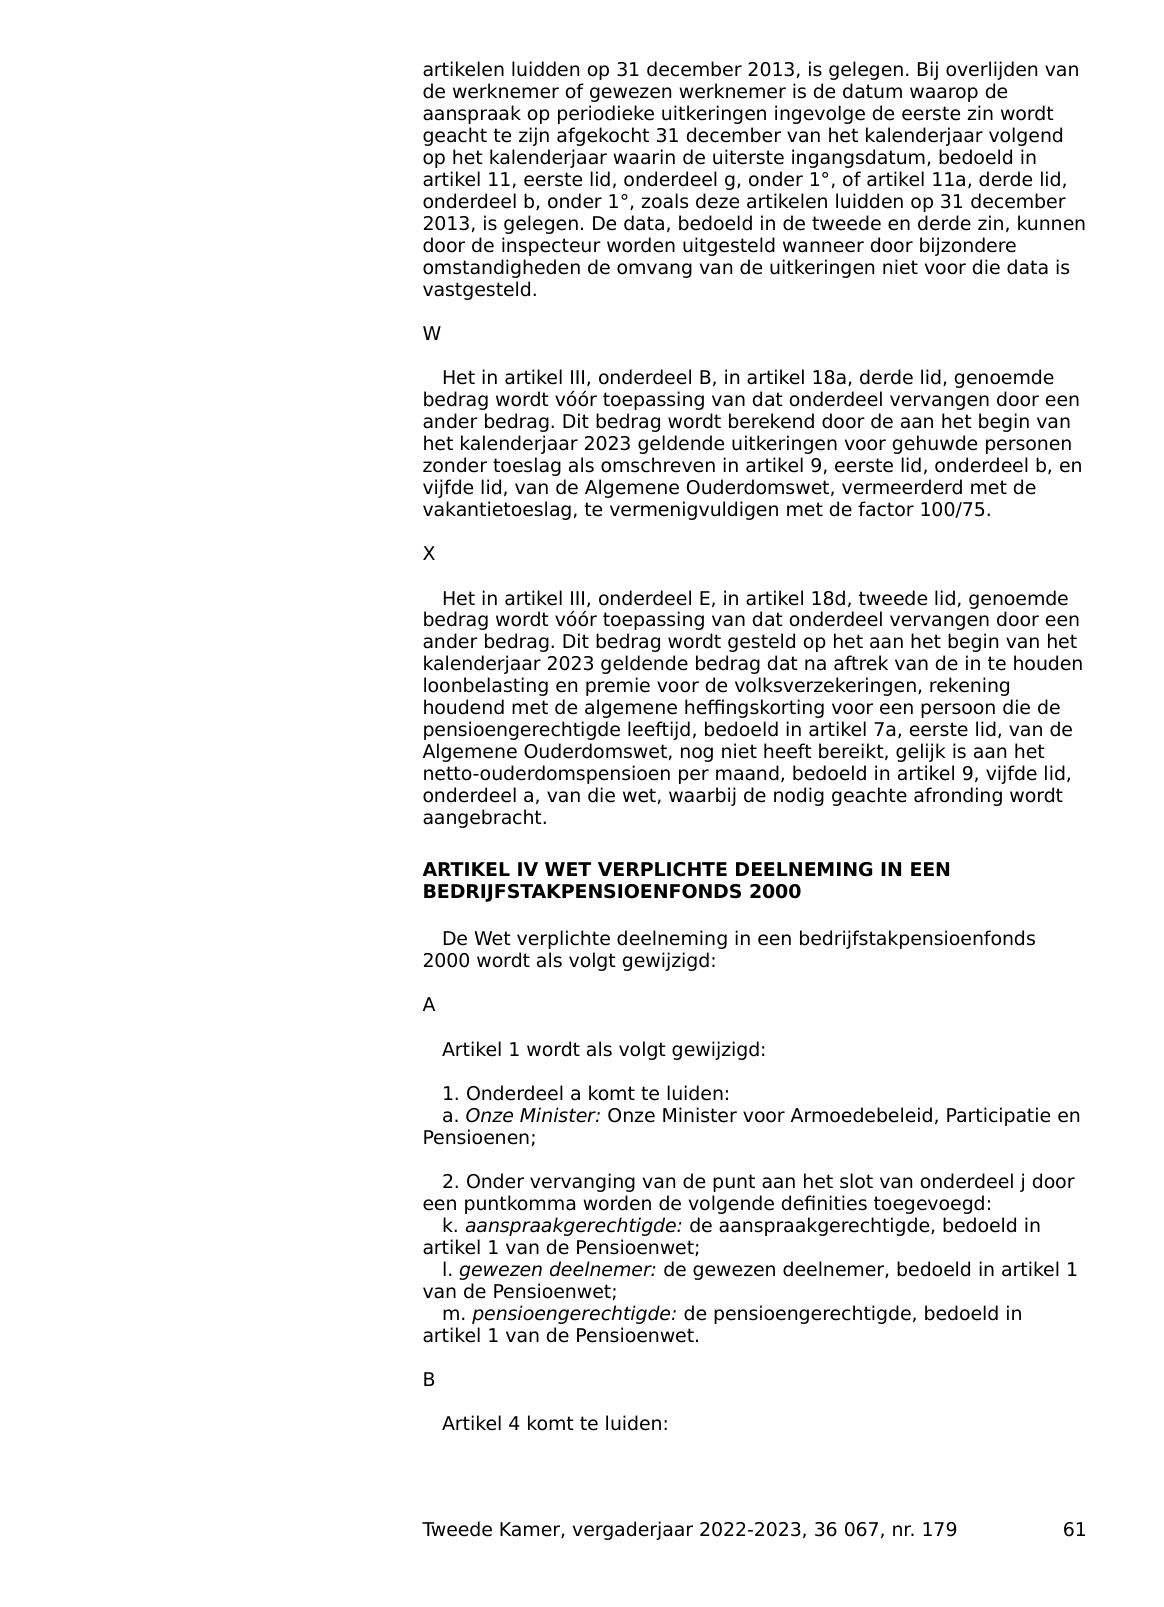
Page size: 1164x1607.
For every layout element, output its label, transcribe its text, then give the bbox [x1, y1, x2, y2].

text l. gewezen deelnemer: de gewezen deelnemer, bedoeld in artikel 1 van de Pensioenwet; [422, 1259, 1087, 1303]
text 1. Onderdeel a komt te luiden: [422, 1083, 1087, 1104]
text m. pensioengerechtigde: de pensioengerechtigde, bedoeld in artikel 1 van de Pensioenwet. [422, 1303, 1087, 1347]
text A [422, 994, 1087, 1016]
text Het in artikel III, onderdeel E, in artikel 18d, tweede lid, genoemde bedrag wordt vóór toepassing van dat onderdeel vervangen door een ander bedrag. Dit bedrag wordt gesteld op het aan het begin van het kalenderjaar 2023 geldende bedrag dat na aftrek van de in te houden loonbelasting en premie voor de volksverzekeringen, rekening houdend met de algemene heffingskorting voor een persoon die de pensioengerechtigde leeftijd, bedoeld in artikel 7a, eerste lid, van de Algemene Ouderdomswet, nog niet heeft bereikt, gelijk is aan het netto-ouderdomspensioen per maand, bedoeld in artikel 9, vijfde lid, onderdeel a, van die wet, waarbij de nodig geachte afronding wordt aangebracht. [422, 587, 1087, 829]
subtitle ARTIKEL IV WET VERPLICHTE DEELNEMING IN EEN BEDRIJFSTAKPENSIOENFONDS 2000 [422, 859, 1087, 903]
text B [422, 1369, 1087, 1391]
text Het in artikel III, onderdeel B, in artikel 18a, derde lid, genoemde bedrag wordt vóór toepassing van dat onderdeel vervangen door een ander bedrag. Dit bedrag wordt berekend door de aan het begin van het kalenderjaar 2023 geldende uitkeringen voor gehuwde personen zonder toeslag als omschreven in artikel 9, eerste lid, onderdeel b, en vijfde lid, van de Algemene Ouderdomswet, vermeerderd met de vakantietoeslag, te vermenigvuldigen met de factor 100/75. [422, 367, 1087, 521]
text Artikel 1 wordt als volgt gewijzigd: [422, 1038, 1087, 1060]
text artikelen luidden op 31 december 2013, is gelegen. Bij overlijden van de werknemer of gewezen werknemer is de datum waarop de aanspraak op periodieke uitkeringen ingevolge de eerste zin wordt geacht te zijn afgekocht 31 december van het kalenderjaar volgend op het kalenderjaar waarin de uiterste ingangsdatum, bedoeld in artikel 11, eerste lid, onderdeel g, onder 1°, of artikel 11a, derde lid, onderdeel b, onder 1°, zoals deze artikelen luidden op 31 december 2013, is gelegen. De data, bedoeld in de tweede en derde zin, kunnen door de inspecteur worden uitgesteld wanneer door bijzondere omstandigheden de omvang van de uitkeringen niet voor die data is vastgesteld. [422, 59, 1087, 301]
text De Wet verplichte deelneming in een bedrijfstakpensioenfonds 2000 wordt als volgt gewijzigd: [422, 928, 1087, 972]
text X [422, 543, 1087, 565]
text 2. Onder vervanging van de punt aan het slot van onderdeel j door een puntkomma worden de volgende definities toegevoegd: [422, 1171, 1087, 1215]
text a. Onze Minister: Onze Minister voor Armoedebeleid, Participatie en Pensioenen; [422, 1104, 1087, 1148]
text k. aanspraakgerechtigde: de aanspraakgerechtigde, bedoeld in artikel 1 van de Pensioenwet; [422, 1215, 1087, 1259]
text W [422, 323, 1087, 345]
text Artikel 4 komt te luiden: [422, 1413, 1087, 1435]
